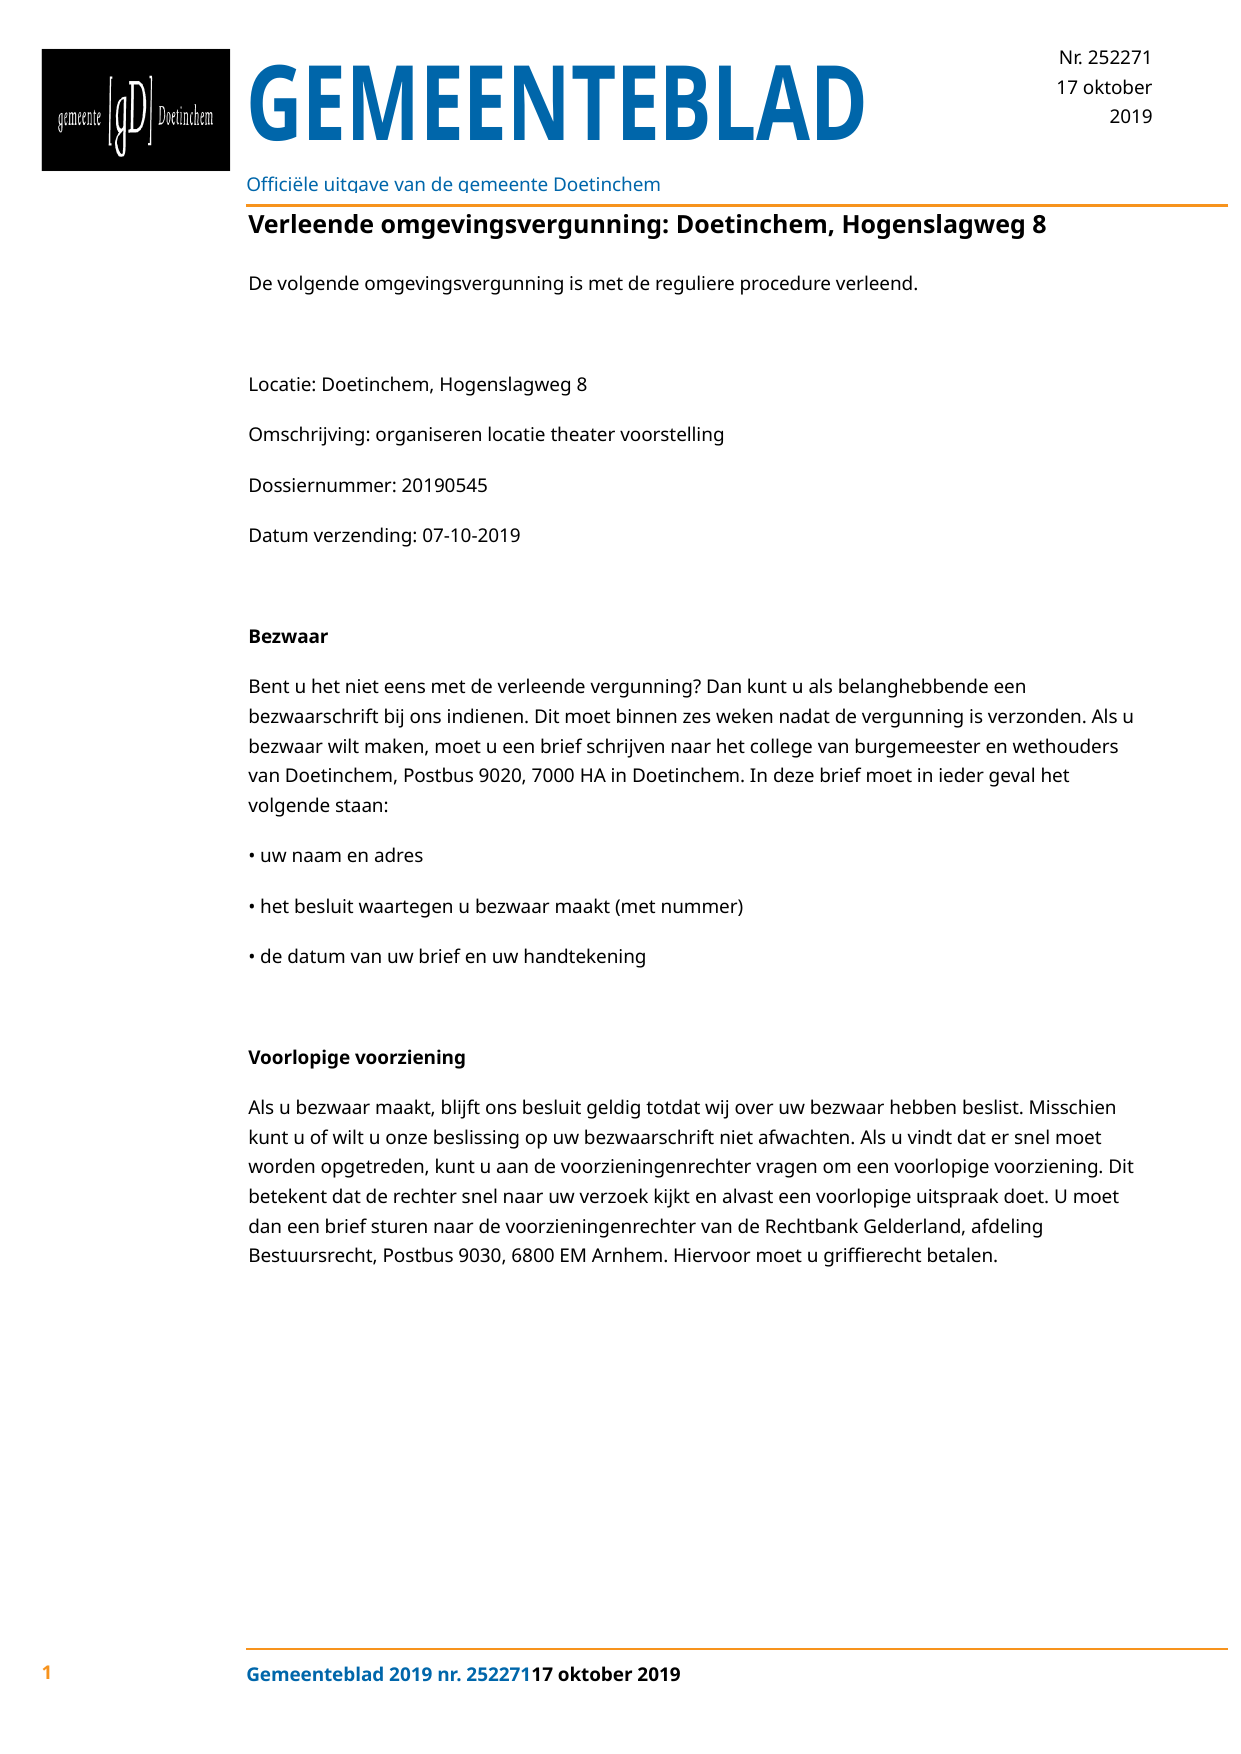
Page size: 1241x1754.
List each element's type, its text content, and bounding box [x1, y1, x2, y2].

text • het besluit waartegen u bezwaar maakt (met nummer) [248, 893, 1152, 918]
text Bezwaar [248, 623, 1152, 649]
picture [41, 47, 231, 172]
text Als u bezwaar maakt, blijft ons besluit geldig totdat wij over uw bezwaar hebben beslist. Misschien kunt u of wilt u onze beslissing op uw bezwaarschrift niet afwachten. Als u vindt dat er snel moet worden opgetreden, kunt u aan de voorzieningenrechter vragen om een voorlopige voorziening. Dit betekent dat de rechter snel naar uw verzoek kijkt en alvast een voorlopige uitspraak doet. U moet dan een brief sturen naar de voorzieningenrechter van de Rechtbank Gelderland, afdeling Bestuursrecht, Postbus 9030, 6800 EM Arnhem. Hiervoor moet u griffierecht betalen. [248, 1094, 1152, 1268]
text • uw naam en adres [248, 842, 1152, 868]
text Bent u het niet eens met de verleende vergunning? Dan kunt u als belanghebbende een bezwaarschrift bij ons indienen. Dit moet binnen zes weken nadat de vergunning is verzonden. Als u bezwaar wilt maken, moet u een brief schrijven naar het college van burgemeester en wethouders van Doetinchem, Postbus 9020, 7000 HA in Doetinchem. In deze brief moet in ieder geval het volgende staan: [248, 674, 1152, 818]
text Dossiernummer: 20190545 [248, 472, 1152, 498]
text Datum verzending: 07-10-2019 [248, 522, 1152, 548]
text Verleende omgevingsvergunning: Doetinchem, Hogenslagweg 8 [248, 207, 1152, 241]
text Locatie: Doetinchem, Hogenslagweg 8 [248, 371, 1152, 397]
text De volgende omgevingsvergunning is met de reguliere procedure verleend. [248, 270, 1152, 296]
text Voorlopige voorziening [248, 1044, 1152, 1070]
text Omschrijving: organiseren locatie theater voorstelling [248, 422, 1152, 447]
text • de datum van uw brief en uw handtekening [248, 943, 1152, 969]
